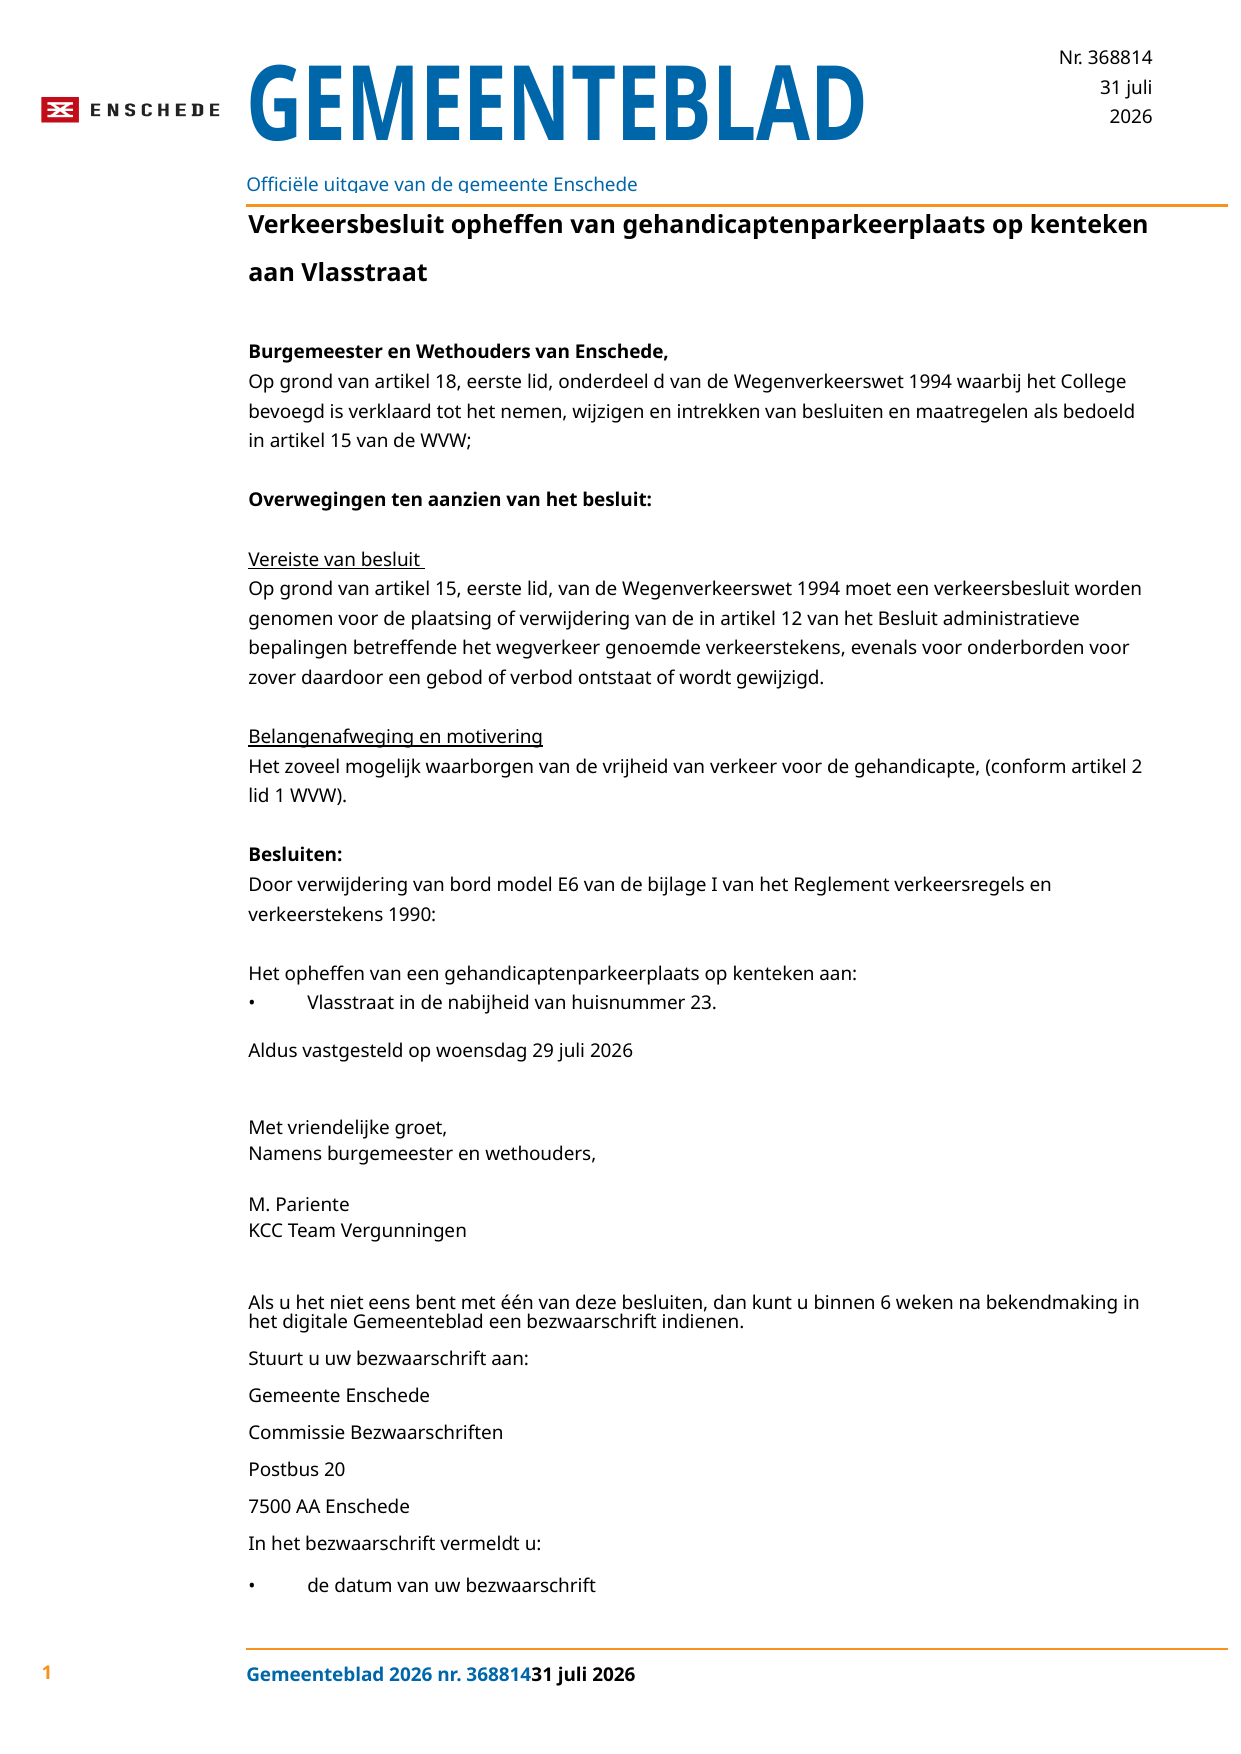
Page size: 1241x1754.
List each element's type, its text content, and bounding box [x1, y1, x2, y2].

text KCC Team Vergunningen [248, 1217, 1152, 1243]
text Burgemeester en Wethouders van Enschede, [248, 339, 1152, 364]
text Besluiten: [248, 842, 1152, 867]
text Op grond van artikel 18, eerste lid, onderdeel d van de Wegenverkeerswet 1994 waarbij het College bevoegd is verklaard tot het nemen, wijzigen en intrekken van besluiten en maatregelen als bedoeld in artikel 15 van de WVW; [248, 368, 1152, 453]
list de datum van uw bezwaarschrift [248, 1572, 1152, 1598]
text Het opheffen van een gehandicaptenparkeerplaats op kenteken aan: [248, 960, 1152, 986]
picture [41, 47, 231, 172]
text Vereiste van besluit [248, 546, 1152, 571]
text M. Pariente [248, 1192, 1152, 1217]
text Postbus 20 [248, 1461, 1152, 1480]
text Namens burgemeester en wethouders, [248, 1140, 1152, 1166]
list Vlasstraat in de nabijheid van huisnummer 23. [248, 989, 1152, 1015]
text Aldus vastgesteld op woensdag 29 juli 2026 [248, 1037, 1152, 1063]
text Het zoveel mogelijk waarborgen van de vrijheid van verkeer voor de gehandicapte, (conform artikel 2 lid 1 WVW). [248, 753, 1152, 808]
text Commissie Bezwaarschriften [248, 1424, 1152, 1443]
text Op grond van artikel 15, eerste lid, van de Wegenverkeerswet 1994 moet een verkeersbesluit worden genomen voor de plaatsing of verwijdering van de in artikel 12 van het Besluit administratieve bepalingen betreffende het wegverkeer genoemde verkeerstekens, evenals voor onderborden voor zover daardoor een gebod of verbod ontstaat of wordt gewijzigd. [248, 575, 1152, 690]
text Overwegingen ten aanzien van het besluit: [248, 487, 1152, 512]
text Gemeente Enschede [248, 1387, 1152, 1406]
text Belangenafweging en motivering [248, 723, 1152, 749]
text Met vriendelijke groet, [248, 1114, 1152, 1140]
text Verkeersbesluit opheffen van gehandicaptenparkeerplaats op kenteken aan Vlasstraat [248, 207, 1152, 288]
text Als u het niet eens bent met één van deze besluiten, dan kunt u binnen 6 weken na bekendmaking in het digitale Gemeenteblad een bezwaarschrift indienen. [248, 1294, 1152, 1332]
text Stuurt u uw bezwaarschrift aan: [248, 1350, 1152, 1369]
text In het bezwaarschrift vermeldt u: [248, 1535, 1152, 1554]
text 7500 AA Enschede [248, 1498, 1152, 1517]
text Door verwijdering van bord model E6 van de bijlage I van het Reglement verkeersregels en verkeerstekens 1990: [248, 871, 1152, 926]
